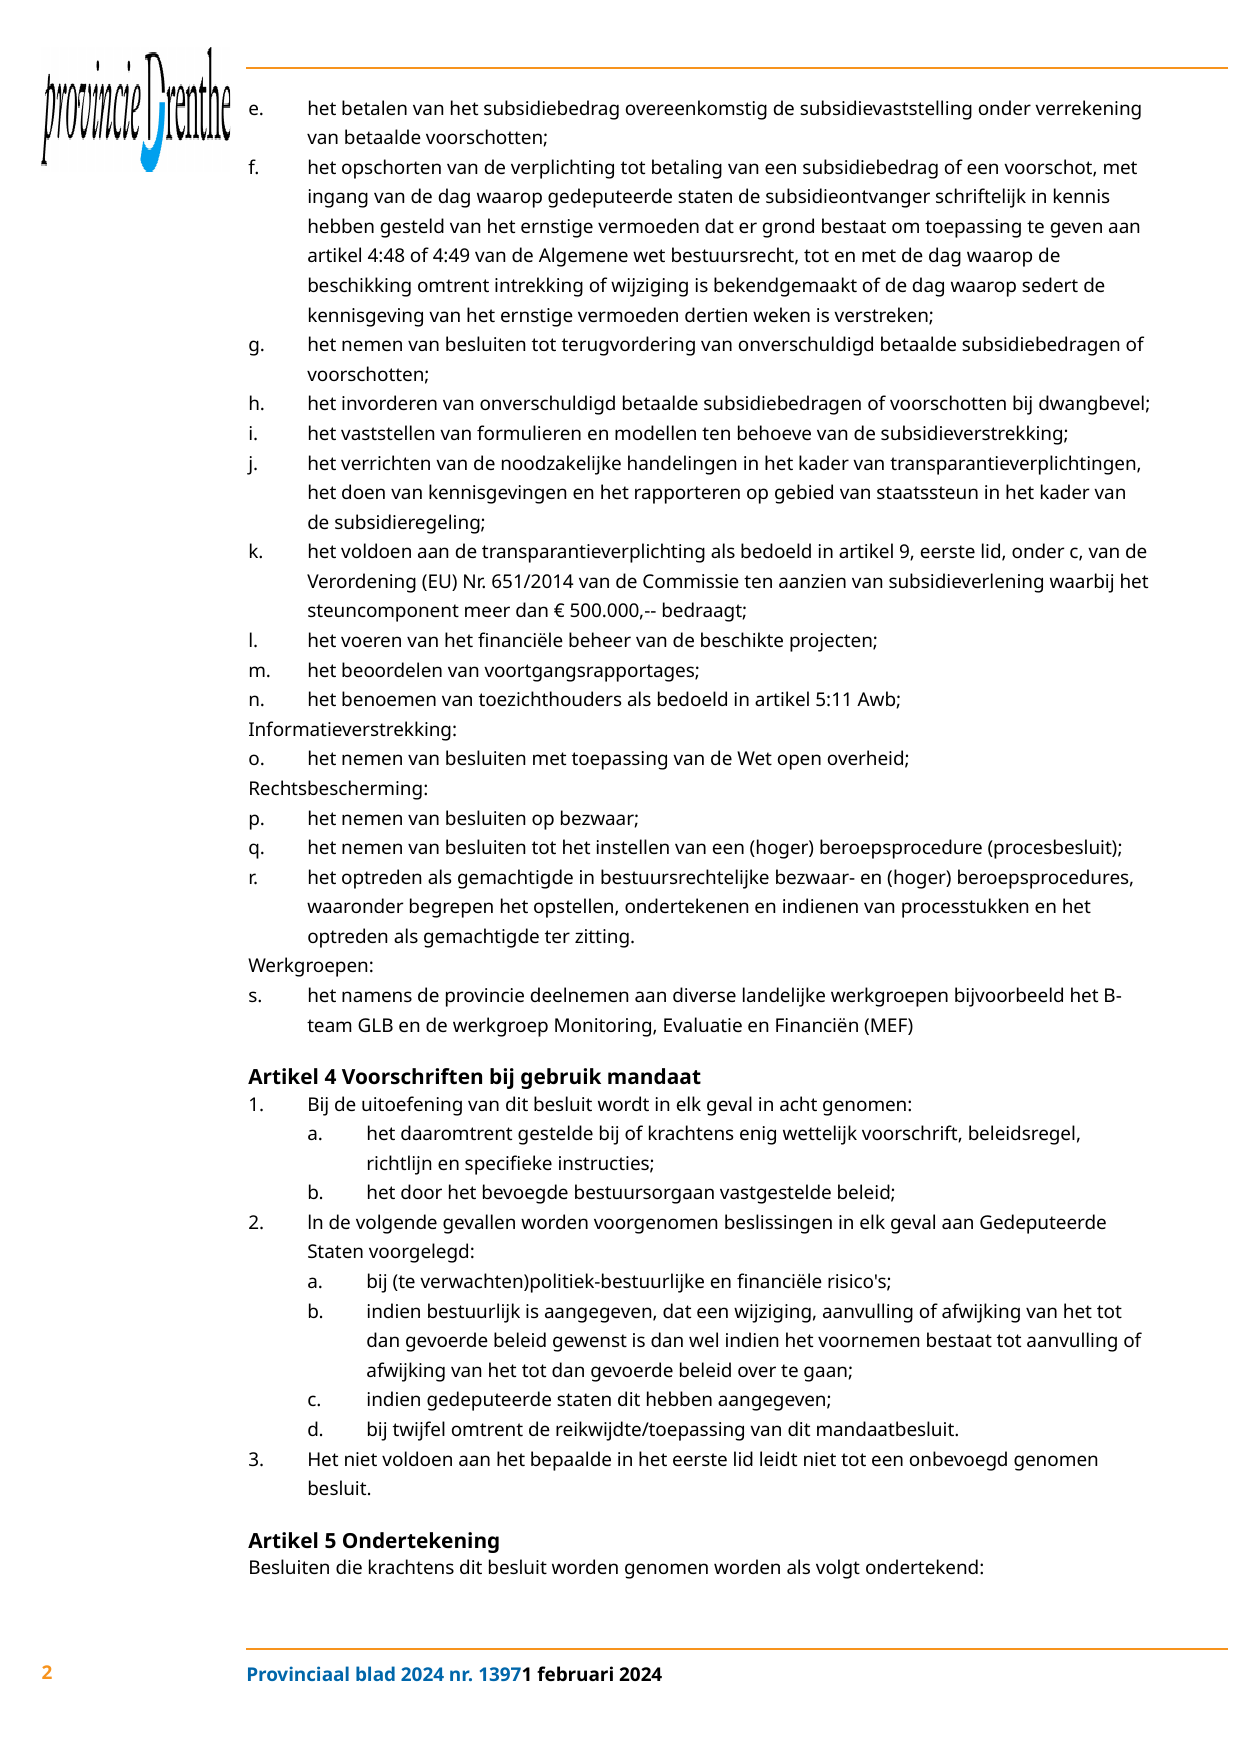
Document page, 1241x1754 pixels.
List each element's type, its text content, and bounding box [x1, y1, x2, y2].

text Besluiten die krachtens dit besluit worden genomen worden als volgt ondertekend: [248, 1554, 1152, 1580]
list het verrichten van de noodzakelijke handelingen in het kader van transparantieverplichtingen, het doen van kennisgevingen en het rapporteren op gebied van staatssteun in het kader van de subsidieregeling; [248, 450, 1152, 535]
list het betalen van het subsidiebedrag overeenkomstig de subsidievaststelling onder verrekening van betaalde voorschotten; [248, 95, 1152, 150]
text Artikel 5 Ondertekening [248, 1526, 1152, 1554]
list het nemen van besluiten op bezwaar; [248, 805, 1152, 831]
list het optreden als gemachtigde in bestuursrechtelijke bezwaar- en (hoger) beroepsprocedures, waaronder begrepen het opstellen, ondertekenen en indienen van processtukken en het optreden als gemachtigde ter zitting. [248, 864, 1152, 949]
text Artikel 4 Voorschriften bij gebruik mandaat [248, 1062, 1152, 1091]
list het door het bevoegde bestuursorgaan vastgestelde beleid; [307, 1179, 1152, 1205]
text Informatieverstrekking: [248, 716, 1152, 742]
list het vaststellen van formulieren en modellen ten behoeve van de subsidieverstrekking; [248, 420, 1152, 446]
text Rechtsbescherming: [248, 775, 1152, 801]
list het namens de provincie deelnemen aan diverse landelijke werkgroepen bijvoorbeeld het B-team GLB en de werkgroep Monitoring, Evaluatie en Financiën (MEF) [248, 982, 1152, 1038]
list het nemen van besluiten tot het instellen van een (hoger) beroepsprocedure (procesbesluit); [248, 834, 1152, 860]
text Werkgroepen: [248, 953, 1152, 978]
list indien gedeputeerde staten dit hebben aangegeven; [307, 1387, 1152, 1412]
list het voeren van het financiële beheer van de beschikte projecten; [248, 627, 1152, 653]
list het nemen van besluiten met toepassing van de Wet open overheid; [248, 746, 1152, 771]
list Het niet voldoen aan het bepaalde in het eerste lid leidt niet tot een onbevoegd genomen besluit. [248, 1446, 1152, 1501]
list bij twijfel omtrent de reikwijdte/toepassing van dit mandaatbesluit. [307, 1416, 1152, 1442]
list het voldoen aan de transparantieverplichting als bedoeld in artikel 9, eerste lid, onder c, van de Verordening (EU) Nr. 651/2014 van de Commissie ten aanzien van subsidieverlening waarbij het steuncomponent meer dan € 500.000,-- bedraagt; [248, 538, 1152, 623]
list ln de volgende gevallen worden voorgenomen beslissingen in elk geval aan Gedeputeerde Staten voorgelegd: [248, 1209, 1152, 1264]
list Bij de uitoefening van dit besluit wordt in elk geval in acht genomen: [248, 1091, 1152, 1116]
list het beoordelen van voortgangsrapportages; [248, 657, 1152, 683]
list het opschorten van de verplichting tot betaling van een subsidiebedrag of een voorschot, met ingang van de dag waarop gedeputeerde staten de subsidieontvanger schriftelijk in kennis hebben gesteld van het ernstige vermoeden dat er grond bestaat om toepassing te geven aan artikel 4:48 of 4:49 van de Algemene wet bestuursrecht, tot en met de dag waarop de beschikking omtrent intrekking of wijziging is bekendgemaakt of de dag waarop sedert de kennisgeving van het ernstige vermoeden dertien weken is verstreken; [248, 154, 1152, 328]
list indien bestuurlijk is aangegeven, dat een wijziging, aanvulling of afwijking van het tot dan gevoerde beleid gewenst is dan wel indien het voornemen bestaat tot aanvulling of afwijking van het tot dan gevoerde beleid over te gaan; [307, 1298, 1152, 1383]
list bij (te verwachten)politiek-bestuurlijke en financiële risico's; [307, 1268, 1152, 1294]
list het invorderen van onverschuldigd betaalde subsidiebedragen of voorschotten bij dwangbevel; [248, 391, 1152, 416]
list het daaromtrent gestelde bij of krachtens enig wettelijk voorschrift, beleidsregel, richtlijn en specifieke instructies; [307, 1120, 1152, 1176]
picture [41, 47, 231, 172]
list het nemen van besluiten tot terugvordering van onverschuldigd betaalde subsidiebedragen of voorschotten; [248, 331, 1152, 387]
list het benoemen van toezichthouders als bedoeld in artikel 5:11 Awb; [248, 686, 1152, 712]
